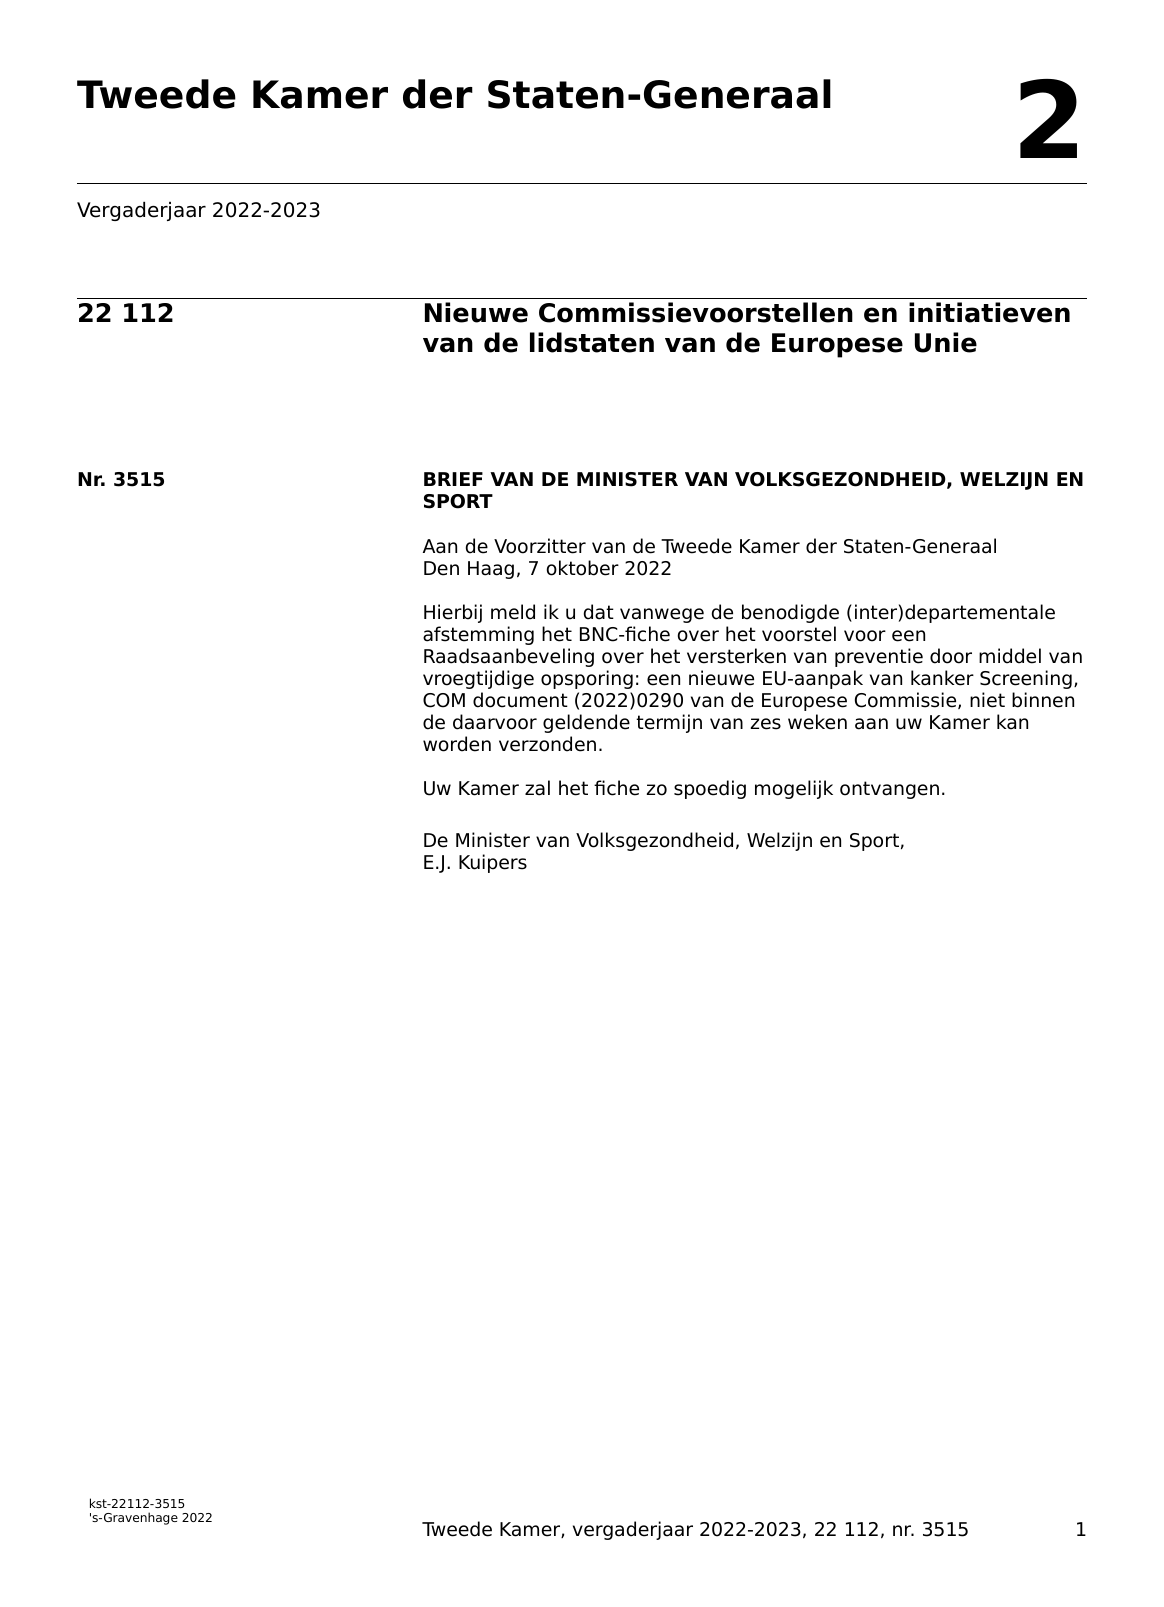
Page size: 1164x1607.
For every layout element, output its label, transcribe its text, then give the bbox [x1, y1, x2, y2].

text Uw Kamer zal het fiche zo spoedig mogelijk ontvangen. [422, 778, 1087, 800]
table_cell Vergaderjaar 2022-2023 [77, 184, 1087, 298]
text kst-22112-3515 [88, 1497, 323, 1511]
text 's-Gravenhage 2022 [88, 1511, 323, 1525]
text Hierbij meld ik u dat vanwege de benodigde (inter)departementale afstemming het BNC-fiche over het voorstel voor een Raadsaanbeveling over het versterken van preventie door middel van vroegtijdige opsporing: een nieuwe EU-aanpak van kanker Screening, COM document (2022)0290 van de Europese Commissie, niet binnen de daarvoor geldende termijn van zes weken aan uw Kamer kan worden verzonden. [422, 602, 1087, 756]
text Aan de Voorzitter van de Tweede Kamer der Staten-Generaal [422, 536, 1087, 557]
table_header Tweede Kamer der Staten-Generaal [77, 59, 886, 183]
text De Minister van Volksgezondheid, Welzijn en Sport, E.J. Kuipers [422, 830, 1087, 874]
subtitle Nr. 3515 BRIEF VAN DE MINISTER VAN VOLKSGEZONDHEID, WELZIJN EN SPORT [77, 469, 1087, 513]
subtitle 22 112 Nieuwe Commissievoorstellen en initiatieven van de lidstaten van de Europese Unie [77, 299, 1087, 358]
text Den Haag, 7 oktober 2022 [422, 557, 1087, 579]
table_header 2 [886, 59, 1087, 183]
